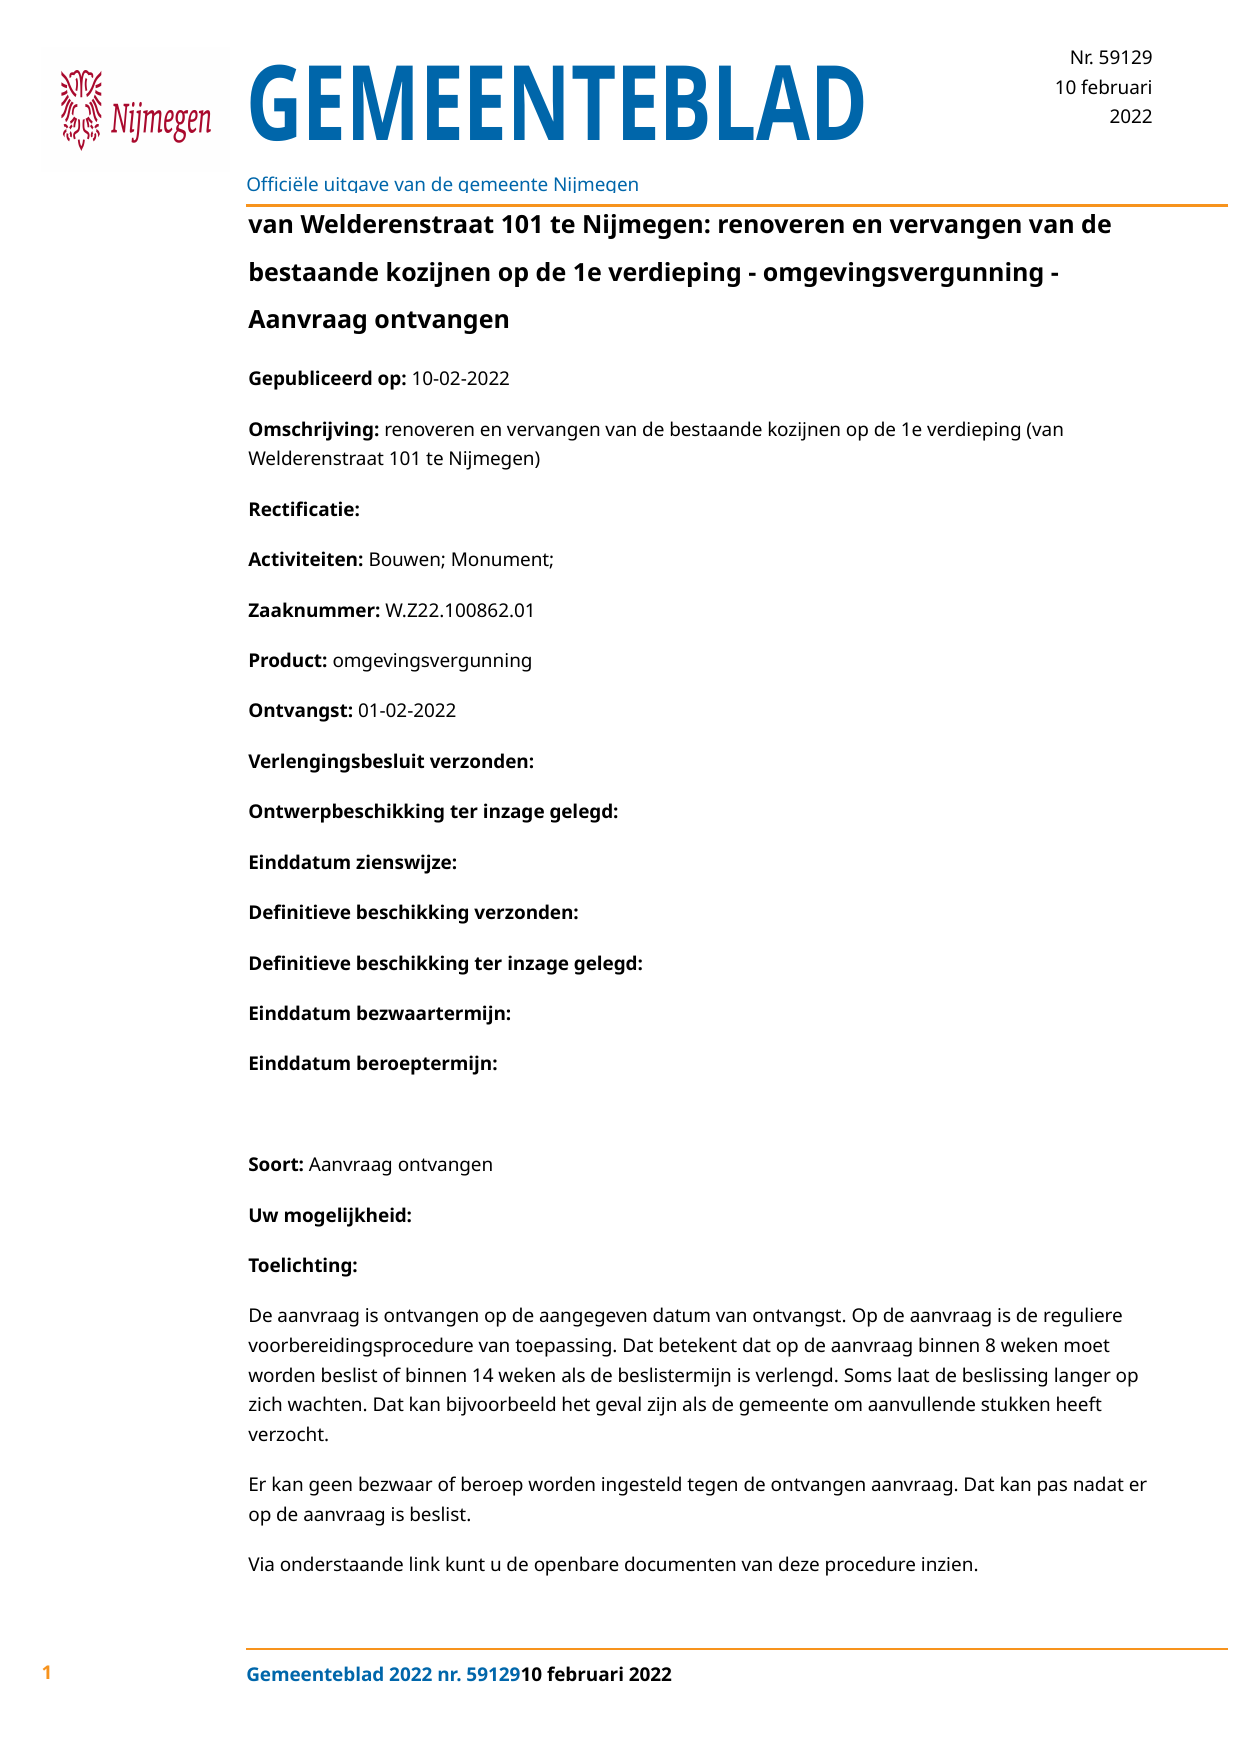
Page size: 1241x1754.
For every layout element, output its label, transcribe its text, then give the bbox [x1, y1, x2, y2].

text Product: omgevingsvergunning [248, 647, 1152, 673]
text van Welderenstraat 101 te Nijmegen: renoveren en vervangen van de bestaande kozijnen op de 1e verdieping - omgevingsvergunning - Aanvraag ontvangen [248, 207, 1152, 336]
text Activiteiten: Bouwen; Monument; [248, 546, 1152, 572]
text Omschrijving: renoveren en vervangen van de bestaande kozijnen op de 1e verdieping (van Welderenstraat 101 te Nijmegen) [248, 416, 1152, 471]
text Uw mogelijkheid: [248, 1202, 1152, 1227]
text Rectificatie: [248, 496, 1152, 522]
text De aanvraag is ontvangen op de aangegeven datum van ontvangst. Op de aanvraag is de reguliere voorbereidingsprocedure van toepassing. Dat betekent dat op de aanvraag binnen 8 weken moet worden beslist of binnen 14 weken als de beslistermijn is verlengd. Soms laat de beslissing langer op zich wachten. Dat kan bijvoorbeeld het geval zijn als de gemeente om aanvullende stukken heeft verzocht. [248, 1303, 1152, 1447]
text Er kan geen bezwaar of beroep worden ingesteld tegen de ontvangen aanvraag. Dat kan pas nadat er op de aanvraag is beslist. [248, 1471, 1152, 1527]
text Ontwerpbeschikking ter inzage gelegd: [248, 798, 1152, 824]
text Einddatum zienswijze: [248, 849, 1152, 874]
text Ontvangst: 01-02-2022 [248, 698, 1152, 723]
text Definitieve beschikking ter inzage gelegd: [248, 950, 1152, 975]
text Soort: Aanvraag ontvangen [248, 1151, 1152, 1177]
picture [41, 47, 231, 172]
text Gepubliceerd op: 10-02-2022 [248, 366, 1152, 391]
text Via onderstaande link kunt u de openbare documenten van deze procedure inzien. [248, 1551, 1152, 1577]
text Einddatum bezwaartermijn: [248, 1000, 1152, 1026]
text Toelichting: [248, 1252, 1152, 1278]
text Definitieve beschikking verzonden: [248, 899, 1152, 925]
text Verlengingsbesluit verzonden: [248, 748, 1152, 774]
text Einddatum beroeptermijn: [248, 1051, 1152, 1076]
text Zaaknummer: W.Z22.100862.01 [248, 597, 1152, 622]
